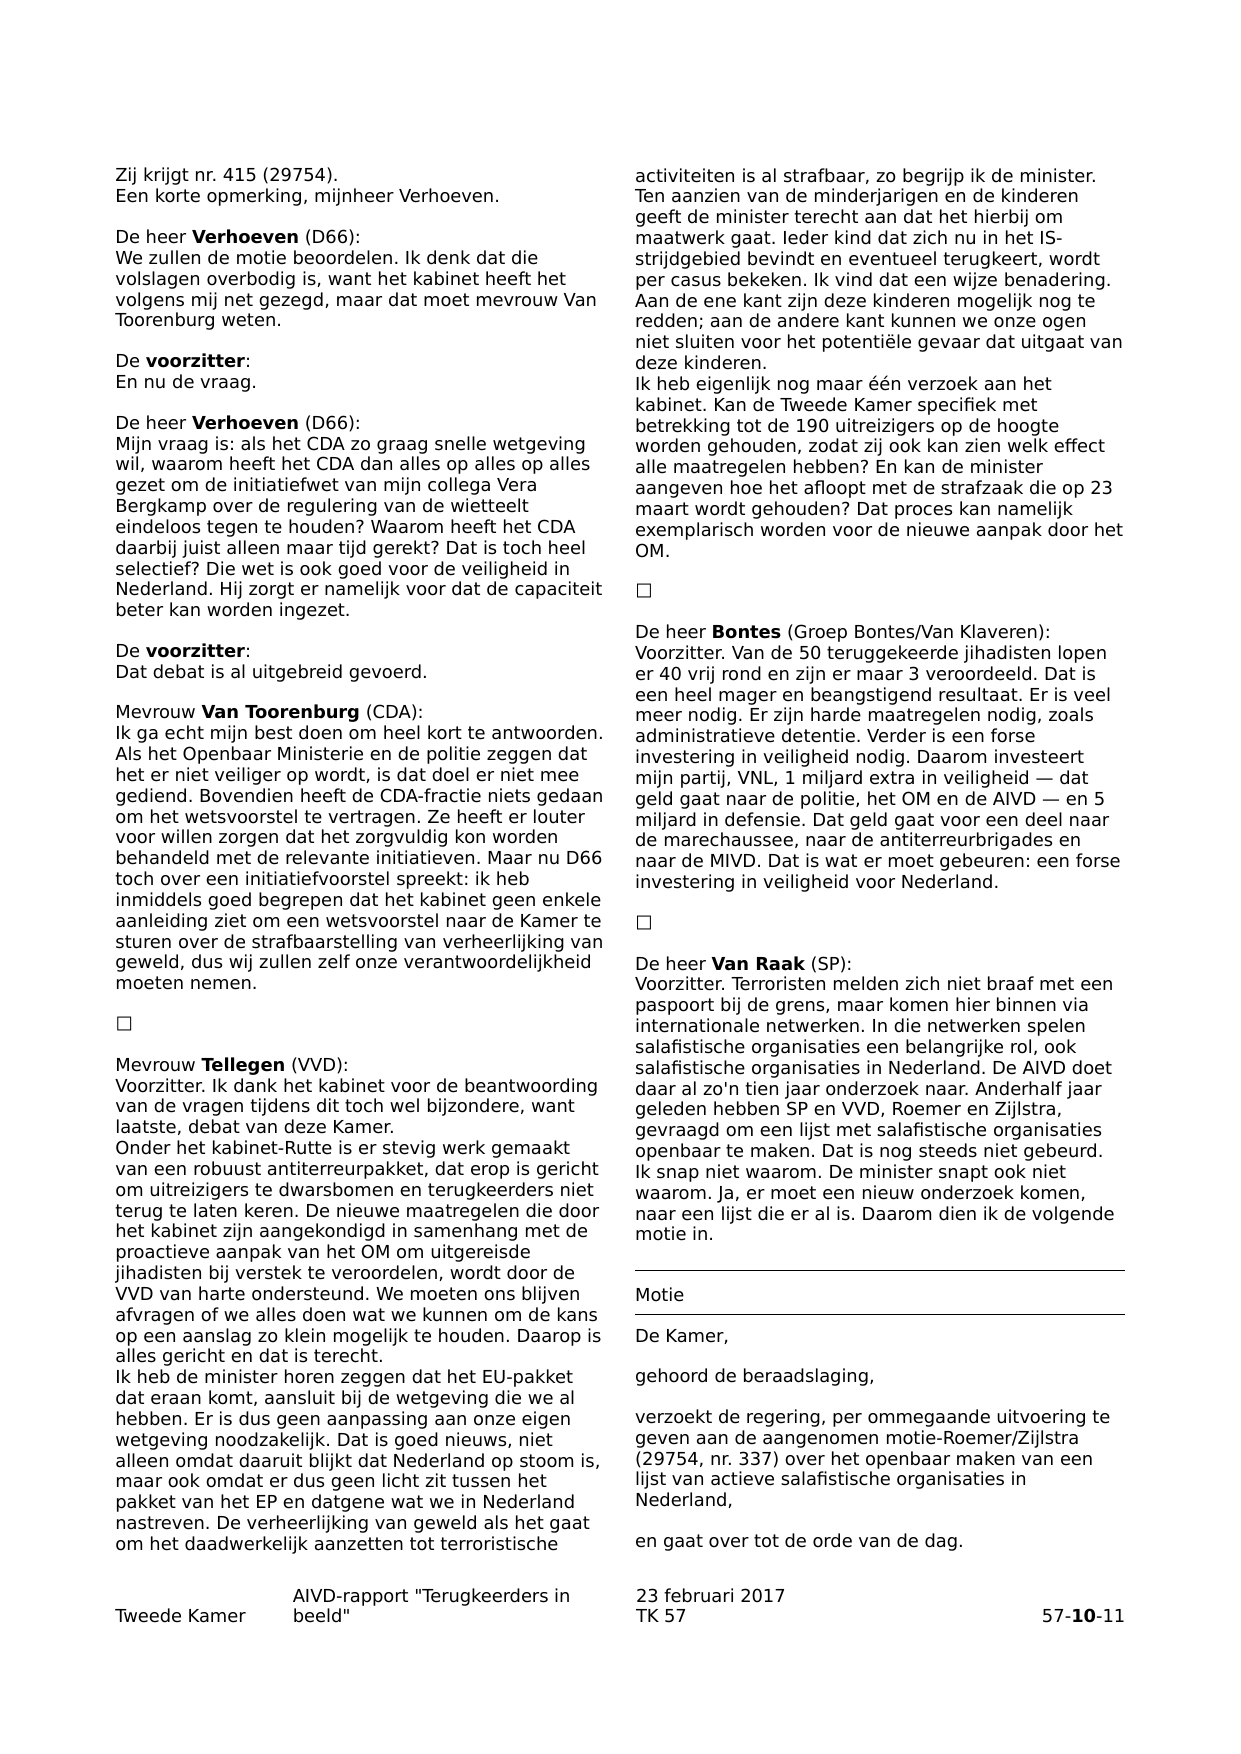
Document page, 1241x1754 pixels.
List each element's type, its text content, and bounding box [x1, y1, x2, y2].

text ⬜ [115, 1014, 605, 1034]
text verzoekt de regering, per ommegaande uitvoering te geven aan de aangenomen motie-Roemer/Zijlstra (29754, nr. 337) over het openbaar maken van een lijst van actieve salafistische organisaties in Nederland, [635, 1407, 1125, 1511]
text gehoord de beraadslaging, [635, 1366, 1125, 1387]
text De voorzitter: [115, 641, 605, 661]
text Ik heb de minister horen zeggen dat het EU-pakket dat eraan komt, aansluit bij de wetgeving die we al hebben. Er is dus geen aanpassing aan onze eigen wetgeving noodzakelijk. Dat is goed nieuws, niet alleen omdat daaruit blijkt dat Nederland op stoom is, maar ook omdat er dus geen licht zit tussen het pakket van het EP en datgene wat we in Nederland nastreven. De verheerlijking van geweld als het gaat om het daadwerkelijk aanzetten tot terroristische [115, 1367, 605, 1554]
text Mevrouw Van Toorenburg (CDA): [115, 702, 605, 723]
text ⬜ [635, 913, 1125, 933]
text Voorzitter. Van de 50 teruggekeerde jihadisten lopen er 40 vrij rond en zijn er maar 3 veroordeeld. Dat is een heel mager en beangstigend resultaat. Er is veel meer nodig. Er zijn harde maatregelen nodig, zoals administratieve detentie. Verder is een forse investering in veiligheid nodig. Daarom investeert mijn partij, VNL, 1 miljard extra in veiligheid — dat geld gaat naar de politie, het OM en de AIVD — en 5 miljard in defensie. Dat geld gaat voor een deel naar de marechaussee, naar de antiterreurbrigades en naar de MIVD. Dat is wat er moet gebeuren: een forse investering in veiligheid voor Nederland. [635, 643, 1125, 893]
text Motie [635, 1285, 1125, 1306]
text en gaat over tot de orde van de dag. [635, 1531, 1125, 1551]
text De heer Verhoeven (D66): [115, 227, 605, 248]
text Ik heb eigenlijk nog maar één verzoek aan het kabinet. Kan de Tweede Kamer specifiek met betrekking tot de 190 uitreizigers op de hoogte worden gehouden, zodat zij ook kan zien welk effect alle maatregelen hebben? En kan de minister aangeven hoe het afloopt met de strafzaak die op 23 maart wordt gehouden? Dat proces kan namelijk exemplarisch worden voor de nieuwe aanpak door het OM. [635, 374, 1125, 561]
text activiteiten is al strafbaar, zo begrijp ik de minister. [635, 165, 1125, 186]
text ⬜ [635, 581, 1125, 602]
text De heer Verhoeven (D66): [115, 412, 605, 433]
text En nu de vraag. [115, 372, 605, 392]
text Mevrouw Tellegen (VVD): [115, 1054, 605, 1075]
text Zij krijgt nr. 415 (29754). [115, 165, 605, 186]
text Dat debat is al uitgebreid gevoerd. [115, 661, 605, 682]
text Mijn vraag is: als het CDA zo graag snelle wetgeving wil, waarom heeft het CDA dan alles op alles op alles gezet om de initiatiefwet van mijn collega Vera Bergkamp over de regulering van de wietteelt eindeloos tegen te houden? Waarom heeft het CDA daarbij juist alleen maar tijd gerekt? Dat is toch heel selectief? Die wet is ook goed voor de veiligheid in Nederland. Hij zorgt er namelijk voor dat de capaciteit beter kan worden ingezet. [115, 433, 605, 621]
text Voorzitter. Terroristen melden zich niet braaf met een paspoort bij de grens, maar komen hier binnen via internationale netwerken. In die netwerken spelen salafistische organisaties een belangrijke rol, ook salafistische organisaties in Nederland. De AIVD doet daar al zo'n tien jaar onderzoek naar. Anderhalf jaar geleden hebben SP en VVD, Roemer en Zijlstra, gevraagd om een lijst met salafistische organisaties openbaar te maken. Dat is nog steeds niet gebeurd. Ik snap niet waarom. De minister snapt ook niet waarom. Ja, er moet een nieuw onderzoek komen, naar een lijst die er al is. Daarom dien ik de volgende motie in. [635, 974, 1125, 1245]
text Een korte opmerking, mijnheer Verhoeven. [115, 186, 605, 207]
text De voorzitter: [115, 351, 605, 372]
text De heer Bontes (Groep Bontes/Van Klaveren): [635, 622, 1125, 643]
text Ten aanzien van de minderjarigen en de kinderen geeft de minister terecht aan dat het hierbij om maatwerk gaat. Ieder kind dat zich nu in het IS-strijdgebied bevindt en eventueel terugkeert, wordt per casus bekeken. Ik vind dat een wijze benadering. Aan de ene kant zijn deze kinderen mogelijk nog te redden; aan de andere kant kunnen we onze ogen niet sluiten voor het potentiële gevaar dat uitgaat van deze kinderen. [635, 186, 1125, 374]
text De heer Van Raak (SP): [635, 953, 1125, 974]
text De Kamer, [635, 1326, 1125, 1346]
text Onder het kabinet-Rutte is er stevig werk gemaakt van een robuust antiterreurpakket, dat erop is gericht om uitreizigers te dwarsbomen en terugkeerders niet terug te laten keren. De nieuwe maatregelen die door het kabinet zijn aangekondigd in samenhang met de proactieve aanpak van het OM om uitgereisde jihadisten bij verstek te veroordelen, wordt door de VVD van harte ondersteund. We moeten ons blijven afvragen of we alles doen wat we kunnen om de kans op een aanslag zo klein mogelijk te houden. Daarop is alles gericht en dat is terecht. [115, 1138, 605, 1367]
text We zullen de motie beoordelen. Ik denk dat die volslagen overbodig is, want het kabinet heeft het volgens mij net gezegd, maar dat moet mevrouw Van Toorenburg weten. [115, 248, 605, 331]
text Ik ga echt mijn best doen om heel kort te antwoorden. Als het Openbaar Ministerie en de politie zeggen dat het er niet veiliger op wordt, is dat doel er niet mee gediend. Bovendien heeft de CDA-fractie niets gedaan om het wetsvoorstel te vertragen. Ze heeft er louter voor willen zorgen dat het zorgvuldig kon worden behandeld met de relevante initiatieven. Maar nu D66 toch over een initiatiefvoorstel spreekt: ik heb inmiddels goed begrepen dat het kabinet geen enkele aanleiding ziet om een wetsvoorstel naar de Kamer te sturen over de strafbaarstelling van verheerlijking van geweld, dus wij zullen zelf onze verantwoordelijkheid moeten nemen. [115, 723, 605, 994]
text Voorzitter. Ik dank het kabinet voor de beantwoording van de vragen tijdens dit toch wel bijzondere, want laatste, debat van deze Kamer. [115, 1075, 605, 1138]
